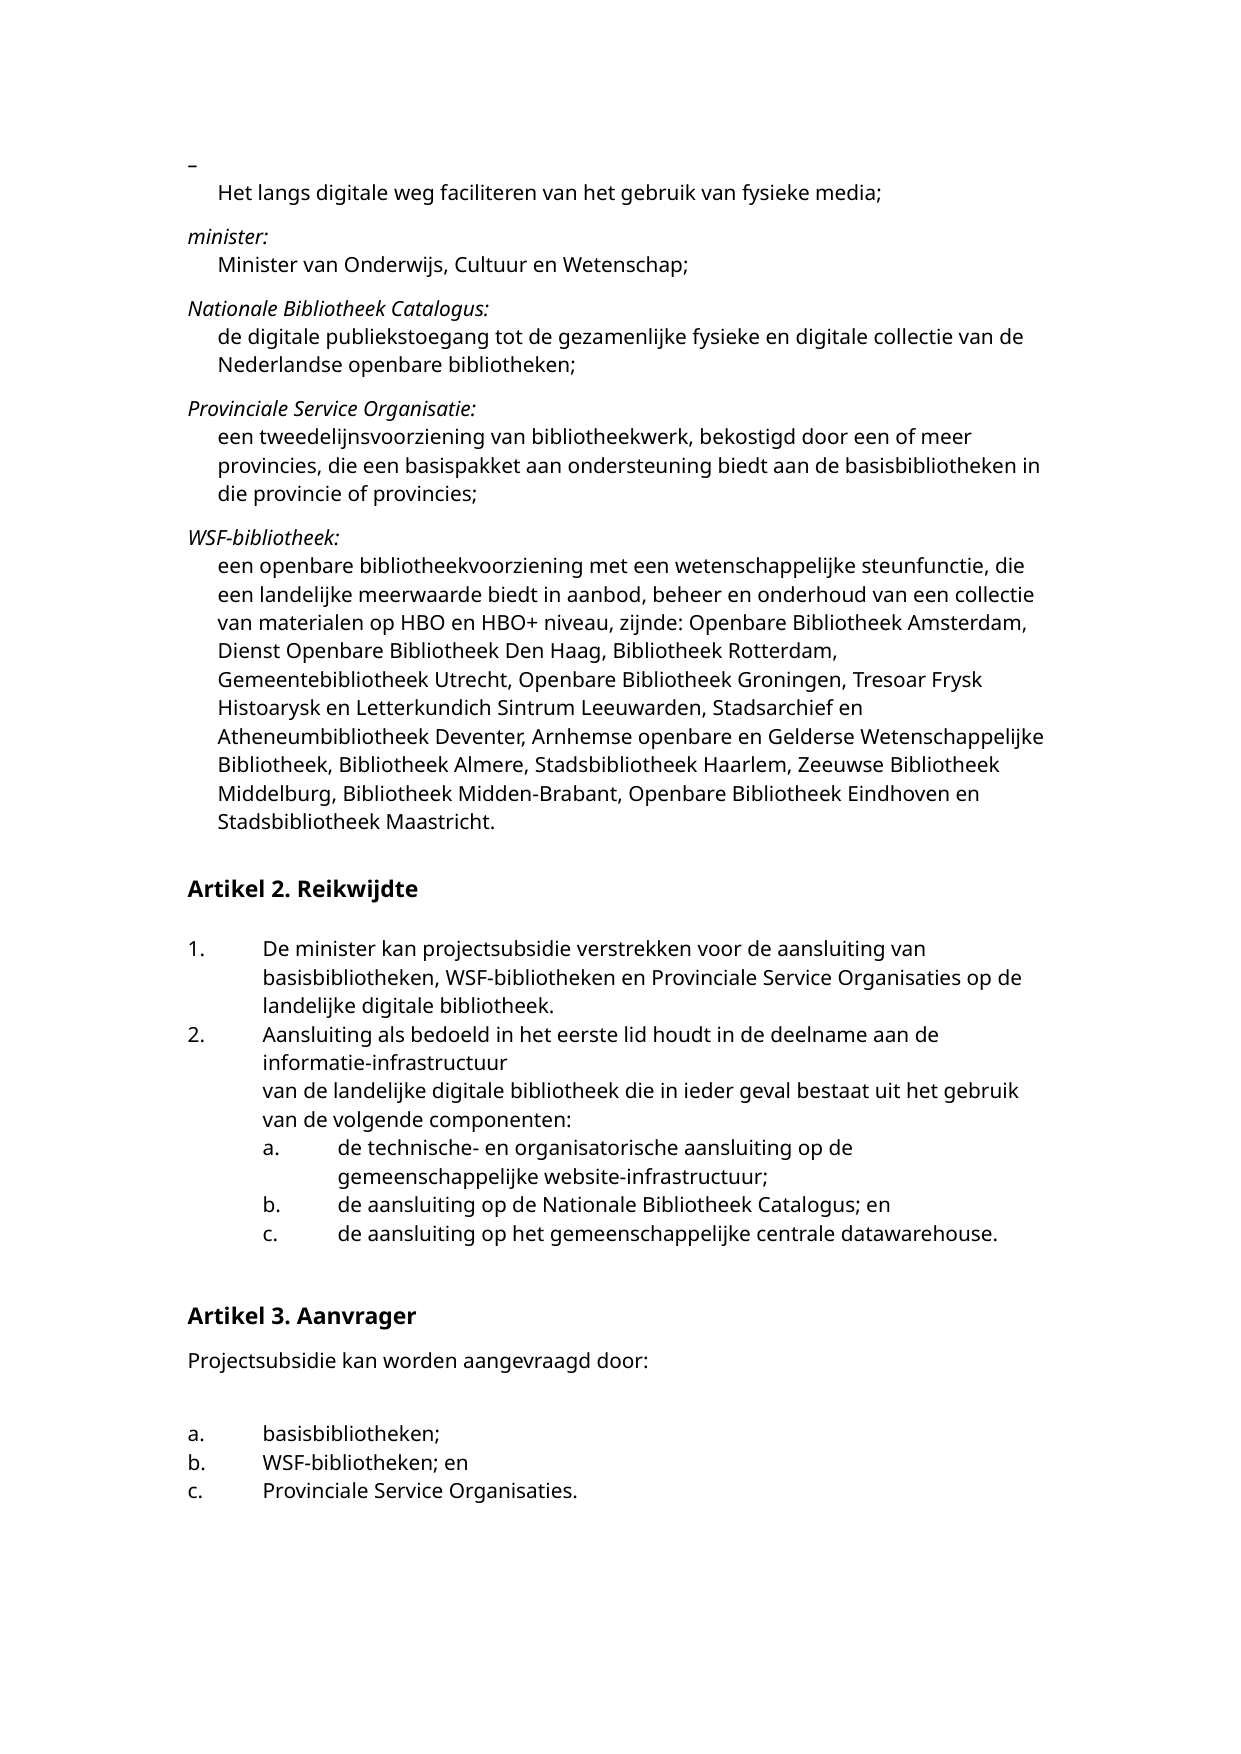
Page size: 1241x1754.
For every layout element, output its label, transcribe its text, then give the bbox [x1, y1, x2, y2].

list basisbibliotheken; [187, 1419, 1053, 1448]
text een tweedelijnsvoorziening van bibliotheekwerk, bekostigd door een of meer provincies, die een basispakket aan ondersteuning biedt aan de basisbibliotheken in die provincie of provincies; [217, 422, 1053, 508]
list Provinciale Service Organisaties. [187, 1476, 1053, 1505]
list van de landelijke digitale bibliotheek die in ieder geval bestaat uit het gebruik van de volgende componenten: [187, 1077, 1053, 1133]
text een openbare bibliotheekvoorziening met een wetenschappelijke steunfunctie, die een landelijke meerwaarde biedt in aanbod, beheer en onderhoud van een collectie van materialen op HBO en HBO+ niveau, zijnde: Openbare Bibliotheek Amsterdam, Dienst Openbare Bibliotheek Den Haag, Bibliotheek Rotterdam, Gemeentebibliotheek Utrecht, Openbare Bibliotheek Groningen, Tresoar Frysk Histoarysk en Letterkundich Sintrum Leeuwarden, Stadsarchief en Atheneumbibliotheek Deventer, Arnhemse openbare en Gelderse Wetenschappelijke Bibliotheek, Bibliotheek Almere, Stadsbibliotheek Haarlem, Zeeuwse Bibliotheek Middelburg, Bibliotheek Midden-Brabant, Openbare Bibliotheek Eindhoven en Stadsbibliotheek Maastricht. [217, 551, 1053, 836]
list de aansluiting op het gemeenschappelijke centrale datawarehouse. [262, 1219, 1053, 1247]
text Het langs digitale weg faciliteren van het gebruik van fysieke media; [217, 178, 1053, 207]
text – [187, 150, 1053, 178]
list de aansluiting op de Nationale Bibliotheek Catalogus; en [262, 1190, 1053, 1219]
text Projectsubsidie kan worden aangevraagd door: [187, 1346, 1053, 1374]
text de digitale publiekstoegang tot de gezamenlijke fysieke en digitale collectie van de Nederlandse openbare bibliotheken; [217, 322, 1053, 379]
text Minister van Onderwijs, Cultuur en Wetenschap; [217, 250, 1053, 279]
text Provinciale Service Organisatie: [187, 394, 1053, 422]
list de technische- en organisatorische aansluiting op de gemeenschappelijke website-infrastructuur; [262, 1133, 1053, 1190]
subtitle Artikel 3. Aanvrager [187, 1300, 1053, 1331]
list De minister kan projectsubsidie verstrekken voor de aansluiting van basisbibliotheken, WSF-bibliotheken en Provinciale Service Organisaties op de landelijke digitale bibliotheek. [187, 934, 1053, 1020]
subtitle Artikel 2. Reikwijdte [187, 873, 1053, 904]
list WSF-bibliotheken; en [187, 1448, 1053, 1476]
text minister: [187, 222, 1053, 250]
text Nationale Bibliotheek Catalogus: [187, 294, 1053, 322]
text WSF-bibliotheek: [187, 523, 1053, 551]
list Aansluiting als bedoeld in het eerste lid houdt in de deelname aan de informatie-infrastructuur [187, 1020, 1053, 1077]
